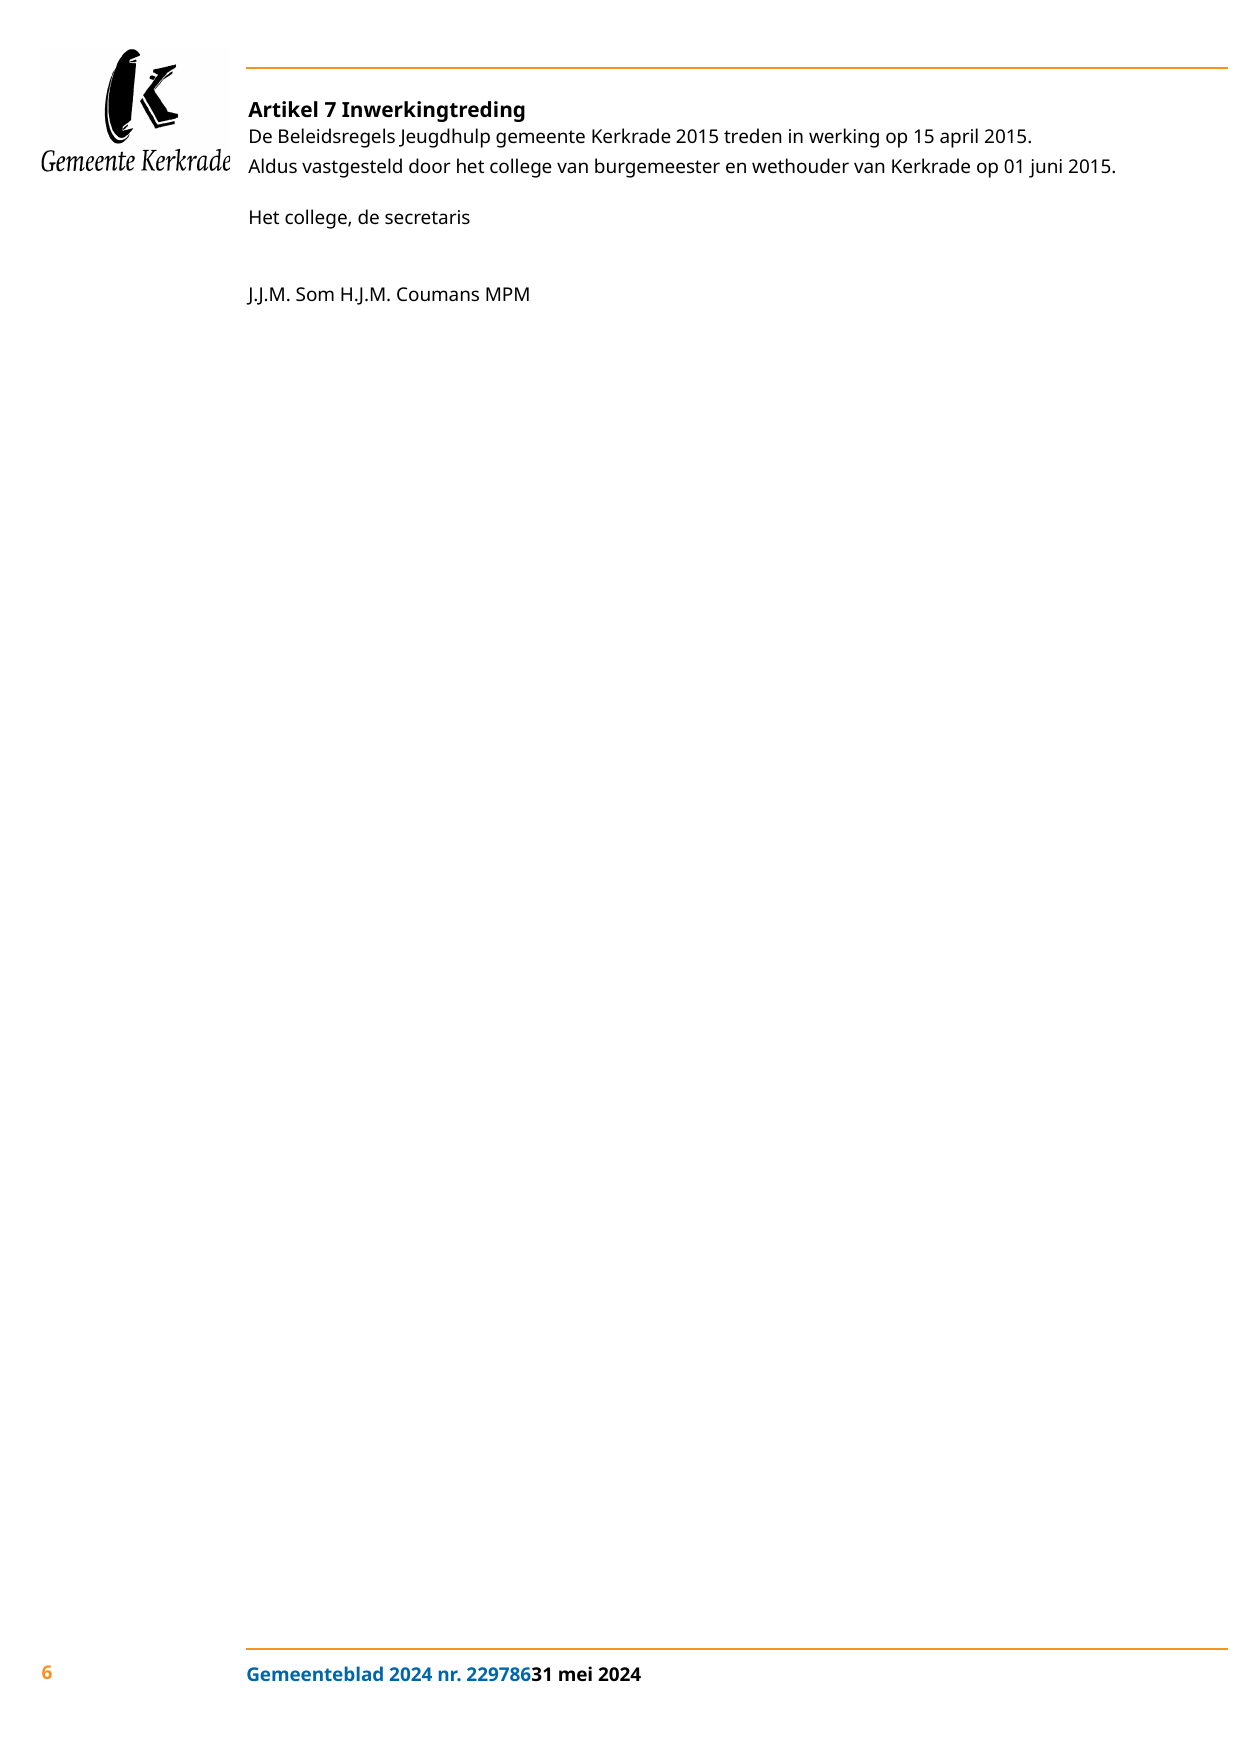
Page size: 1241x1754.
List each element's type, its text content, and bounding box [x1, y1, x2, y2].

text Het college, de secretaris [248, 204, 1152, 230]
text Aldus vastgesteld door het college van burgemeester en wethouder van Kerkrade op 01 juni 2015. [248, 153, 1152, 178]
text Artikel 7 Inwerkingtreding [248, 95, 1152, 123]
text De Beleidsregels Jeugdhulp gemeente Kerkrade 2015 treden in werking op 15 april 2015. [248, 123, 1152, 149]
picture [41, 47, 231, 172]
text J.J.M. Som H.J.M. Coumans MPM [248, 281, 1152, 307]
